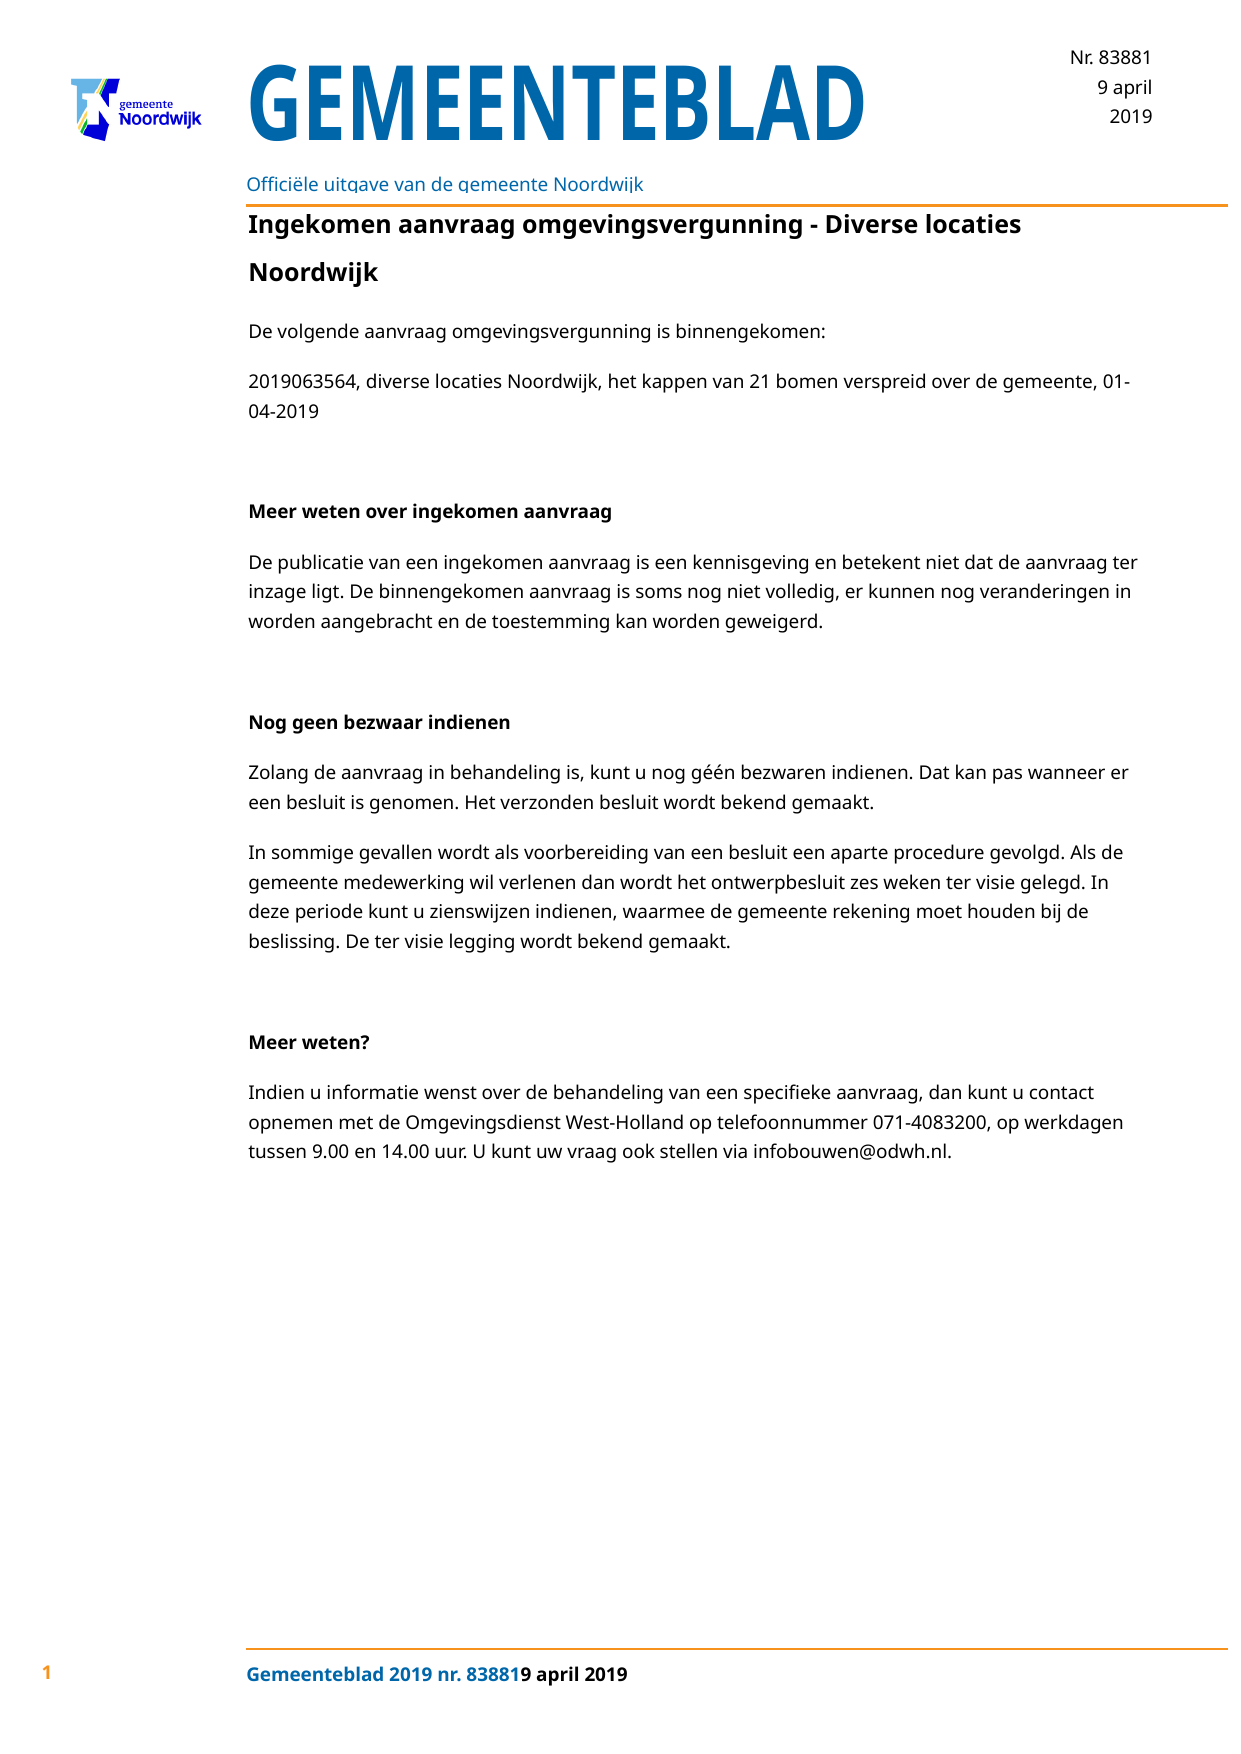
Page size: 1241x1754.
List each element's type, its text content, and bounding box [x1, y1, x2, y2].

picture [41, 47, 231, 172]
text De publicatie van een ingekomen aanvraag is een kennisgeving en betekent niet dat de aanvraag ter inzage ligt. De binnengekomen aanvraag is soms nog niet volledig, er kunnen nog veranderingen in worden aangebracht en de toestemming kan worden geweigerd. [248, 549, 1152, 634]
text De volgende aanvraag omgevingsvergunning is binnengekomen: [248, 318, 1152, 344]
text Nog geen bezwaar indienen [248, 709, 1152, 735]
text In sommige gevallen wordt als voorbereiding van een besluit een aparte procedure gevolgd. Als de gemeente medewerking wil verlenen dan wordt het ontwerpbesluit zes weken ter visie gelegd. In deze periode kunt u zienswijzen indienen, waarmee de gemeente rekening moet houden bij de beslissing. De ter visie legging wordt bekend gemaakt. [248, 839, 1152, 954]
text Ingekomen aanvraag omgevingsvergunning - Diverse locaties Noordwijk [248, 207, 1152, 288]
text Meer weten over ingekomen aanvraag [248, 499, 1152, 524]
text Indien u informatie wenst over de behandeling van een specifieke aanvraag, dan kunt u contact opnemen met de Omgevingsdienst West-Holland op telefoonnummer 071-4083200, op werkdagen tussen 9.00 en 14.00 uur. U kunt uw vraag ook stellen via infobouwen@odwh.nl. [248, 1079, 1152, 1164]
text Zolang de aanvraag in behandeling is, kunt u nog géén bezwaren indienen. Dat kan pas wanneer er een besluit is genomen. Het verzonden besluit wordt bekend gemaakt. [248, 759, 1152, 815]
text 2019063564, diverse locaties Noordwijk, het kappen van 21 bomen verspreid over de gemeente, 01-04-2019 [248, 368, 1152, 424]
text Meer weten? [248, 1029, 1152, 1055]
